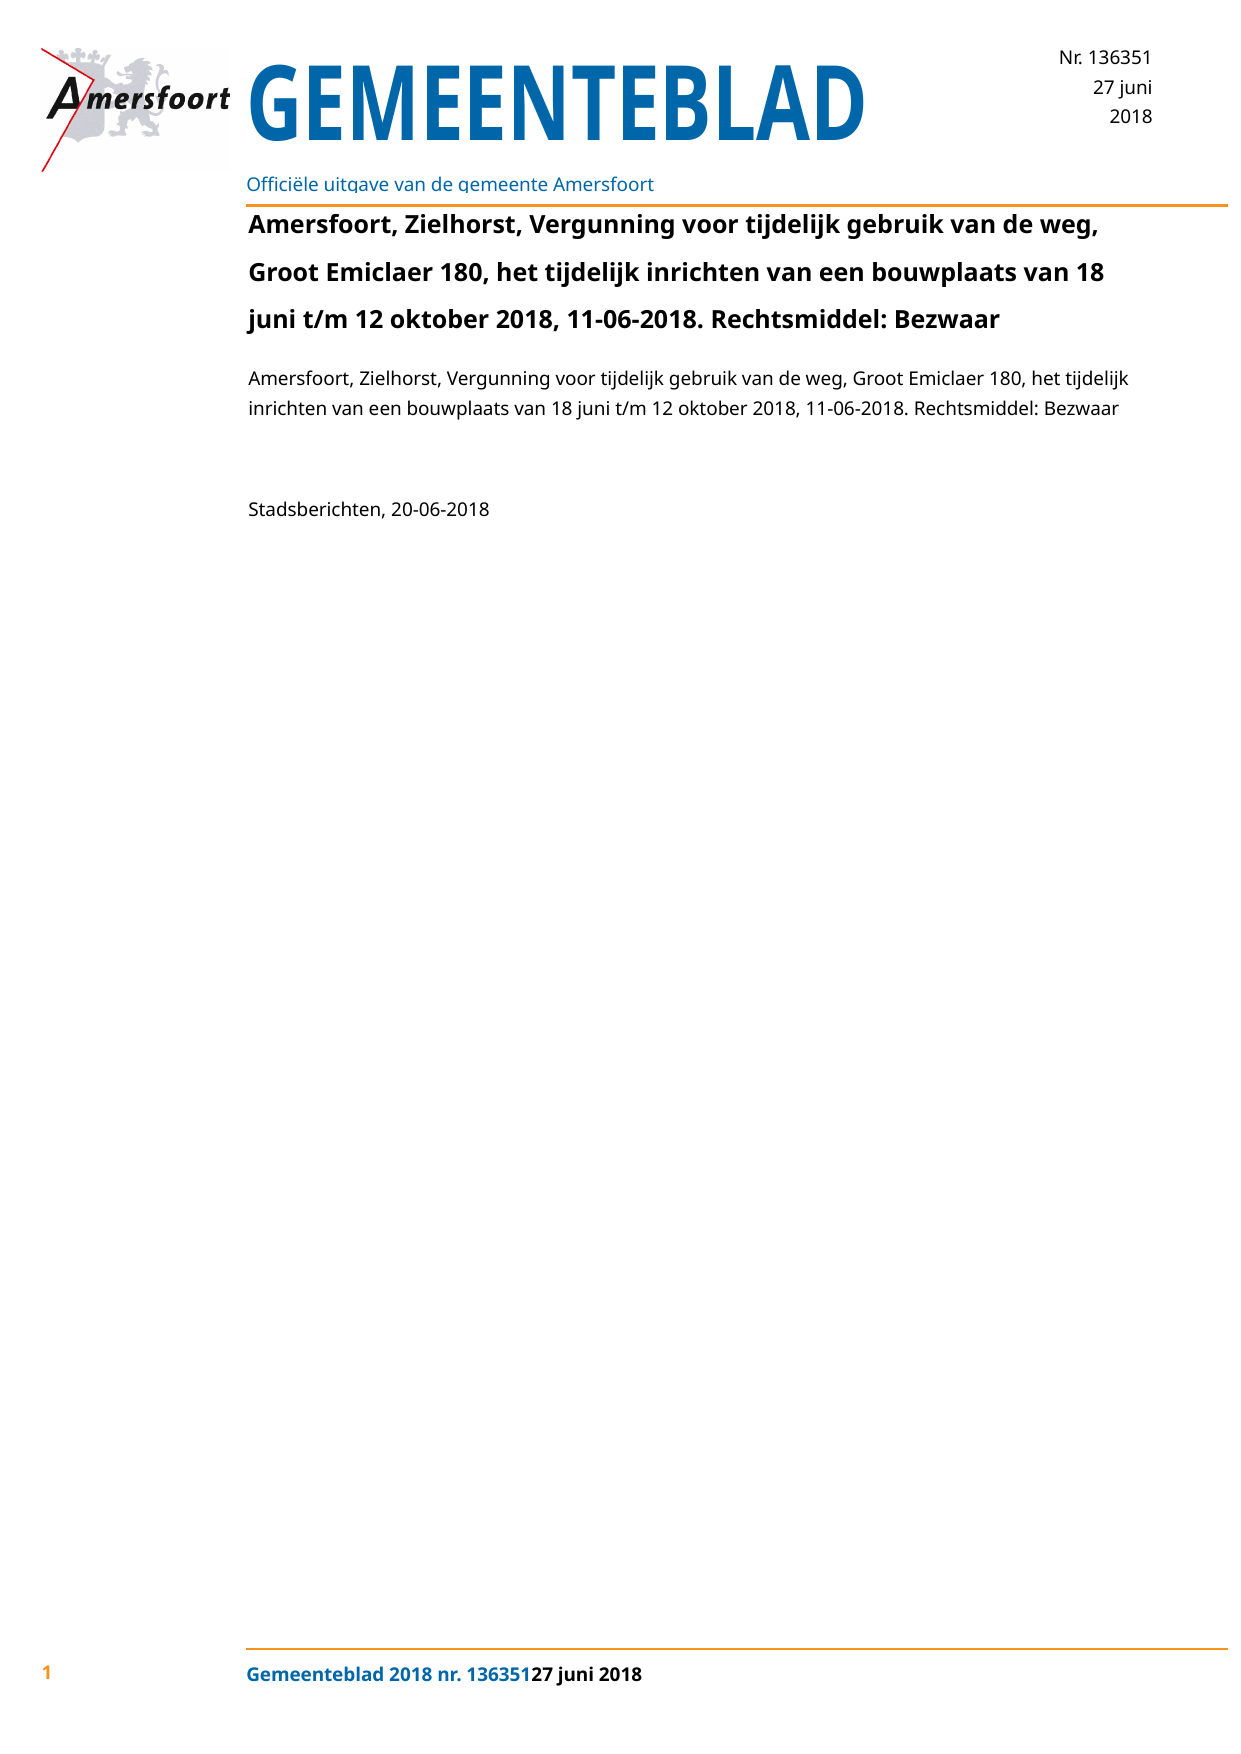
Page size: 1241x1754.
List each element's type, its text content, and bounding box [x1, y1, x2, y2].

text Stadsberichten, 20-06-2018 [248, 496, 1152, 522]
picture [41, 47, 231, 172]
text Amersfoort, Zielhorst, Vergunning voor tijdelijk gebruik van de weg, Groot Emiclaer 180, het tijdelijk inrichten van een bouwplaats van 18 juni t/m 12 oktober 2018, 11-06-2018. Rechtsmiddel: Bezwaar [248, 366, 1152, 421]
text Amersfoort, Zielhorst, Vergunning voor tijdelijk gebruik van de weg, Groot Emiclaer 180, het tijdelijk inrichten van een bouwplaats van 18 juni t/m 12 oktober 2018, 11-06-2018. Rechtsmiddel: Bezwaar [248, 207, 1152, 336]
